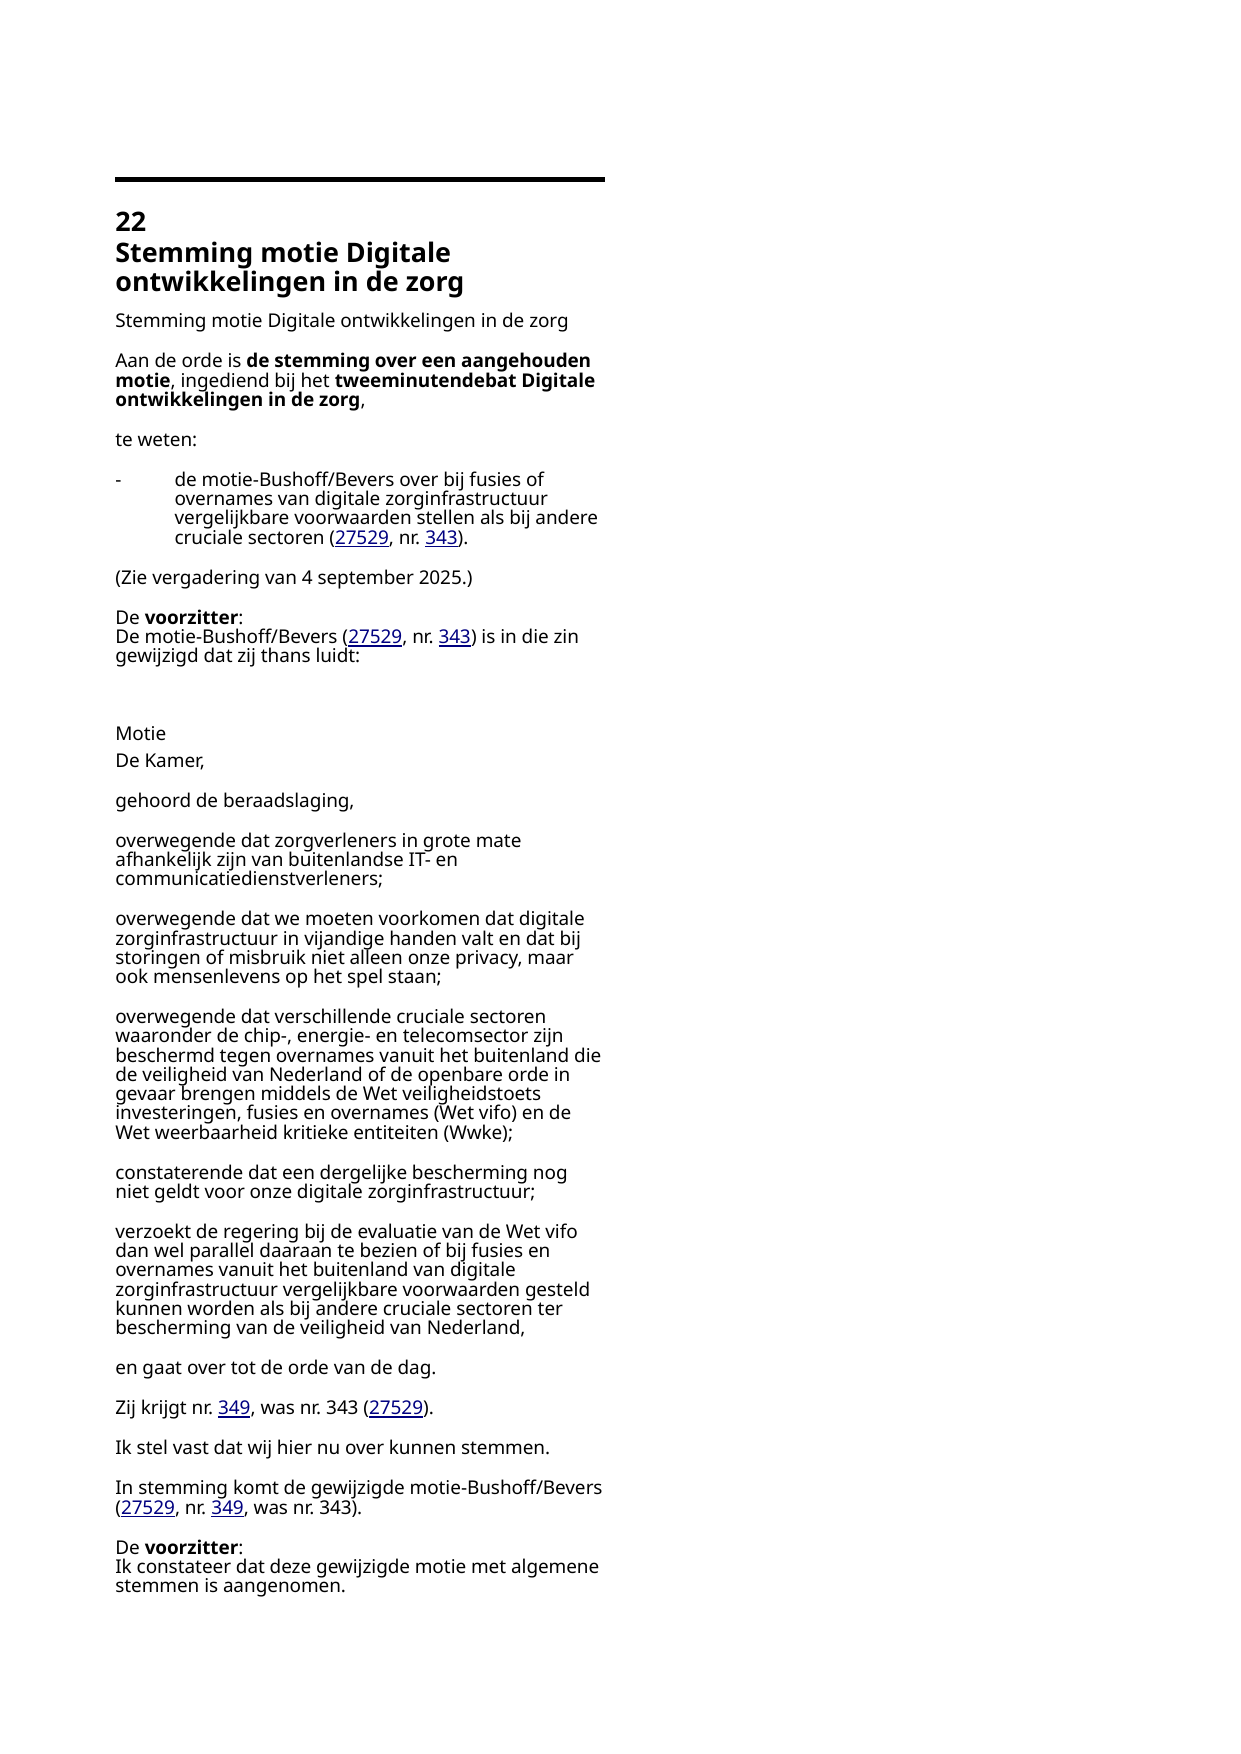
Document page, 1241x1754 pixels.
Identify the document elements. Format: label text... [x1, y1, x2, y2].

text Aan de orde is de stemming over een aangehouden motie, ingediend bij het tweeminutendebat Digitale ontwikkelingen in de zorg, [115, 352, 605, 410]
text overwegende dat we moeten voorkomen dat digitale zorginfrastructuur in vijandige handen valt en dat bij storingen of misbruik niet alleen onze privacy, maar ook mensenlevens op het spel staan; [115, 910, 605, 987]
text Ik constateer dat deze gewijzigde motie met algemene stemmen is aangenomen. [115, 1558, 605, 1597]
text De motie-Bushoff/Bevers (27529, nr. 343) is in die zin gewijzigd dat zij thans luidt: [115, 628, 605, 667]
text en gaat over tot de orde van de dag. [115, 1359, 605, 1378]
text (Zie vergadering van 4 september 2025.) [115, 569, 605, 588]
text verzoekt de regering bij de evaluatie van de Wet vifo dan wel parallel daaraan te bezien of bij fusies en overnames vanuit het buitenland van digitale zorginfrastructuur vergelijkbare voorwaarden gesteld kunnen worden als bij andere cruciale sectoren ter bescherming van de veiligheid van Nederland, [115, 1223, 605, 1338]
text Motie [115, 720, 605, 746]
text overwegende dat verschillende cruciale sectoren waaronder de chip-, energie- en telecomsector zijn beschermd tegen overnames vanuit het buitenland die de veiligheid van Nederland of de openbare orde in gevaar brengen middels de Wet veiligheidstoets investeringen, fusies en overnames (Wet vifo) en de Wet weerbaarheid kritieke entiteiten (Wwke); [115, 1008, 605, 1143]
list de motie-Bushoff/Bevers over bij fusies of overnames van digitale zorginfrastructuur vergelijkbare voorwaarden stellen als bij andere cruciale sectoren (27529, nr. 343). [115, 471, 605, 548]
text Stemming motie Digitale ontwikkelingen in de zorg [115, 239, 605, 312]
text 22 [115, 203, 605, 239]
text In stemming komt de gewijzigde motie-Bushoff/Bevers (27529, nr. 349, was nr. 343). [115, 1479, 605, 1518]
text De Kamer, [115, 752, 605, 771]
text Zij krijgt nr. 349, was nr. 343 (27529). [115, 1399, 605, 1418]
text Stemming motie Digitale ontwikkelingen in de zorg [115, 312, 605, 332]
text gehoord de beraadslaging, [115, 792, 605, 811]
text De voorzitter: [115, 1539, 605, 1558]
text De voorzitter: [115, 609, 605, 628]
text Ik stel vast dat wij hier nu over kunnen stemmen. [115, 1439, 605, 1458]
text overwegende dat zorgverleners in grote mate afhankelijk zijn van buitenlandse IT- en communicatiedienstverleners; [115, 832, 605, 889]
text constaterende dat een dergelijke bescherming nog niet geldt voor onze digitale zorginfrastructuur; [115, 1164, 605, 1202]
text te weten: [115, 431, 605, 450]
